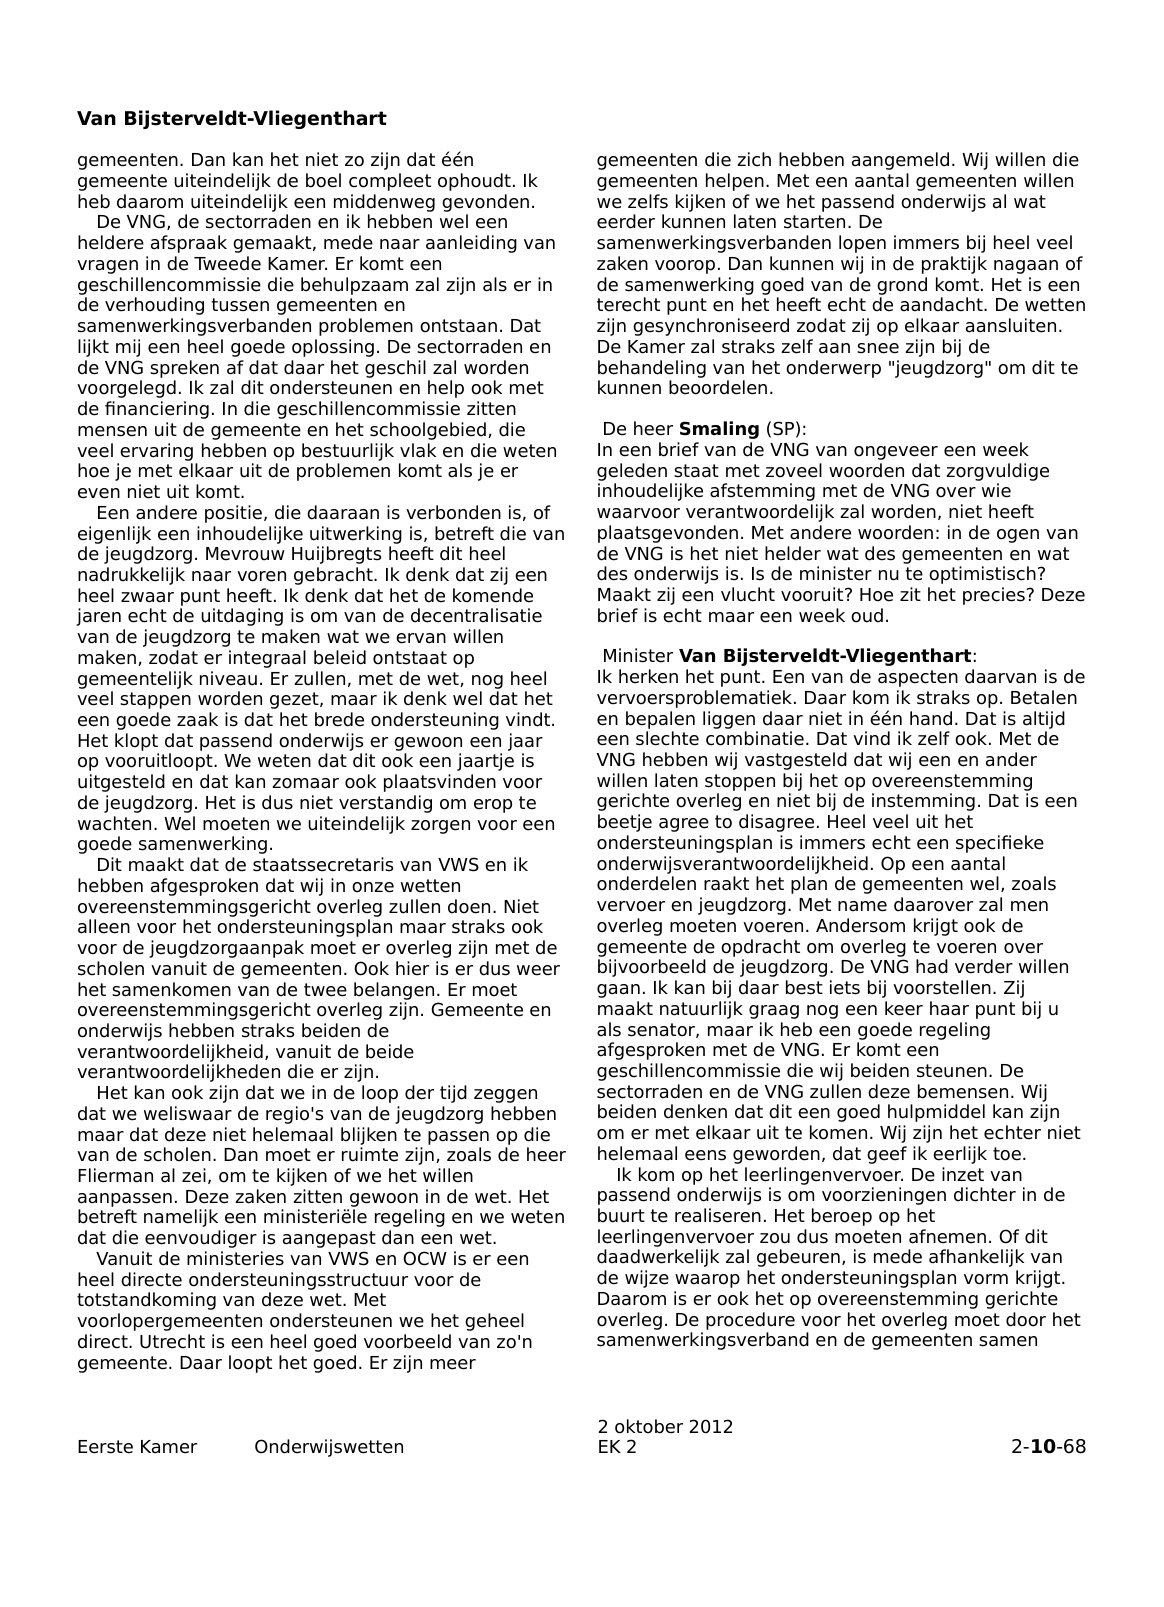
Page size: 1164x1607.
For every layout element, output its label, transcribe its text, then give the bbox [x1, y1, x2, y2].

text Dit maakt dat de staatssecretaris van VWS en ik hebben afgesproken dat wij in onze wetten overeenstemmingsgericht overleg zullen doen. Niet alleen voor het ondersteuningsplan maar straks ook voor de jeugdzorgaanpak moet er overleg zijn met de scholen vanuit de gemeenten. Ook hier is er dus weer het samenkomen van de twee belangen. Er moet overeenstemmingsgericht overleg zijn. Gemeente en onderwijs hebben straks beiden de verantwoordelijkheid, vanuit de beide verantwoordelijkheden die er zijn. [77, 855, 567, 1083]
text Het kan ook zijn dat we in de loop der tijd zeggen dat we weliswaar de regio's van de jeugdzorg hebben maar dat deze niet helemaal blijken te passen op die van de scholen. Dan moet er ruimte zijn, zoals de heer Flierman al zei, om te kijken of we het willen aanpassen. Deze zaken zitten gewoon in de wet. Het betreft namelijk een ministeriële regeling en we weten dat die eenvoudiger is aangepast dan een wet. [77, 1083, 567, 1249]
text Een andere positie, die daaraan is verbonden is, of eigenlijk een inhoudelijke uitwerking is, betreft die van de jeugdzorg. Mevrouw Huijbregts heeft dit heel nadrukkelijk naar voren gebracht. Ik denk dat zij een heel zwaar punt heeft. Ik denk dat het de komende jaren echt de uitdaging is om van de decentralisatie van de jeugdzorg te maken wat we ervan willen maken, zodat er integraal beleid ontstaat op gemeentelijk niveau. Er zullen, met de wet, nog heel veel stappen worden gezet, maar ik denk wel dat het een goede zaak is dat het brede ondersteuning vindt. Het klopt dat passend onderwijs er gewoon een jaar op vooruitloopt. We weten dat dit ook een jaartje is uitgesteld en dat kan zomaar ook plaatsvinden voor de jeugdzorg. Het is dus niet verstandig om erop te wachten. Wel moeten we uiteindelijk zorgen voor een goede samenwerking. [77, 503, 567, 855]
text De heer Smaling (SP): [596, 419, 1087, 440]
text Ik herken het punt. Een van de aspecten daarvan is de vervoersproblematiek. Daar kom ik straks op. Betalen en bepalen liggen daar niet in één hand. Dat is altijd een slechte combinatie. Dat vind ik zelf ook. Met de VNG hebben wij vastgesteld dat wij een en ander willen laten stoppen bij het op overeenstemming gerichte overleg en niet bij de instemming. Dat is een beetje agree to disagree. Heel veel uit het ondersteuningsplan is immers echt een specifieke onderwijsverantwoordelijkheid. Op een aantal onderdelen raakt het plan de gemeenten wel, zoals vervoer en jeugdzorg. Met name daarover zal men overleg moeten voeren. Andersom krijgt ook de gemeente de opdracht om overleg te voeren over bijvoorbeeld de jeugdzorg. De VNG had verder willen gaan. Ik kan bij daar best iets bij voorstellen. Zij maakt natuurlijk graag nog een keer haar punt bij u als senator, maar ik heb een goede regeling afgesproken met de VNG. Er komt een geschillencommissie die wij beiden steunen. De sectorraden en de VNG zullen deze bemensen. Wij beiden denken dat dit een goed hulpmiddel kan zijn om er met elkaar uit te komen. Wij zijn het echter niet helemaal eens geworden, dat geef ik eerlijk toe. [596, 667, 1087, 1164]
text De VNG, de sectorraden en ik hebben wel een heldere afspraak gemaakt, mede naar aanleiding van vragen in de Tweede Kamer. Er komt een geschillencommissie die behulpzaam zal zijn als er in de verhouding tussen gemeenten en samenwerkingsverbanden problemen ontstaan. Dat lijkt mij een heel goede oplossing. De sectorraden en de VNG spreken af dat daar het geschil zal worden voorgelegd. Ik zal dit ondersteunen en help ook met de financiering. In die geschillencommissie zitten mensen uit de gemeente en het schoolgebied, die veel ervaring hebben op bestuurlijk vlak en die weten hoe je met elkaar uit de problemen komt als je er even niet uit komt. [77, 212, 567, 503]
text Minister Van Bijsterveldt-Vliegenthart: [596, 646, 1087, 667]
text gemeenten. Dan kan het niet zo zijn dat één gemeente uiteindelijk de boel compleet ophoudt. Ik heb daarom uiteindelijk een middenweg gevonden. [77, 150, 567, 212]
text In een brief van de VNG van ongeveer een week geleden staat met zoveel woorden dat zorgvuldige inhoudelijke afstemming met de VNG over wie waarvoor verantwoordelijk zal worden, niet heeft plaatsgevonden. Met andere woorden: in de ogen van de VNG is het niet helder wat des gemeenten en wat des onderwijs is. Is de minister nu te optimistisch? Maakt zij een vlucht vooruit? Hoe zit het precies? Deze brief is echt maar een week oud. [596, 440, 1087, 626]
text Ik kom op het leerlingenvervoer. De inzet van passend onderwijs is om voorzieningen dichter in de buurt te realiseren. Het beroep op het leerlingenvervoer zou dus moeten afnemen. Of dit daadwerkelijk zal gebeuren, is mede afhankelijk van de wijze waarop het ondersteuningsplan vorm krijgt. Daarom is er ook het op overeenstemming gerichte overleg. De procedure voor het overleg moet door het samenwerkingsverband en de gemeenten samen [596, 1164, 1087, 1351]
text Vanuit de ministeries van VWS en OCW is er een heel directe ondersteuningsstructuur voor de totstandkoming van deze wet. Met voorlopergemeenten ondersteunen we het geheel direct. Utrecht is een heel goed voorbeeld van zo'n gemeente. Daar loopt het goed. Er zijn meer [77, 1249, 567, 1373]
text gemeenten die zich hebben aangemeld. Wij willen die gemeenten helpen. Met een aantal gemeenten willen we zelfs kijken of we het passend onderwijs al wat eerder kunnen laten starten. De samenwerkingsverbanden lopen immers bij heel veel zaken voorop. Dan kunnen wij in de praktijk nagaan of de samenwerking goed van de grond komt. Het is een terecht punt en het heeft echt de aandacht. De wetten zijn gesynchroniseerd zodat zij op elkaar aansluiten. De Kamer zal straks zelf aan snee zijn bij de behandeling van het onderwerp "jeugdzorg" om dit te kunnen beoordelen. [596, 150, 1087, 399]
